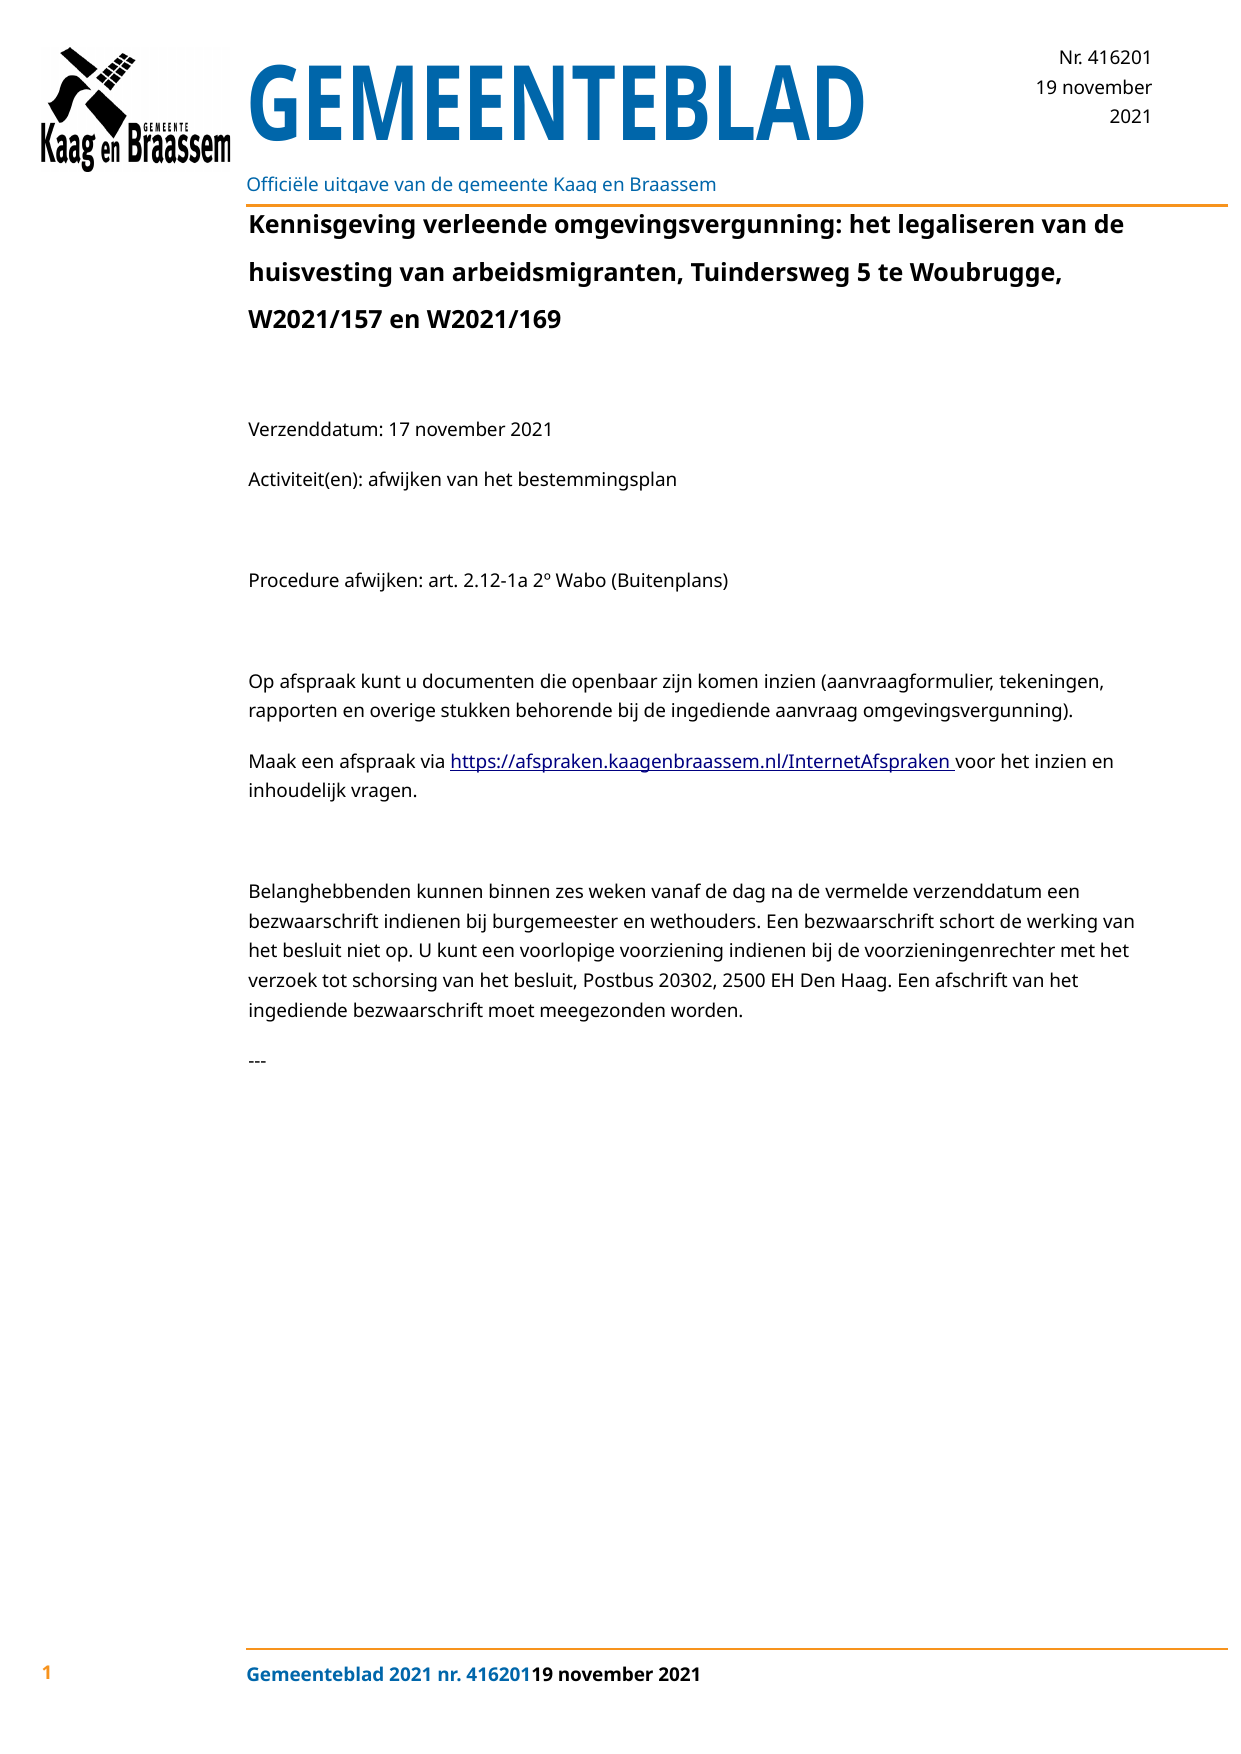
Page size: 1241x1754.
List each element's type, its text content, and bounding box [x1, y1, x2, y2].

text Kennisgeving verleende omgevingsvergunning: het legaliseren van de huisvesting van arbeidsmigranten, Tuindersweg 5 te Woubrugge, W2021/157 en W2021/169 [248, 207, 1152, 336]
text Activiteit(en): afwijken van het bestemmingsplan [248, 466, 1152, 492]
text --- [248, 1047, 1152, 1073]
text Maak een afspraak via https://afspraken.kaagenbraassem.nl/InternetAfspraken voor het inzien en inhoudelijk vragen. [248, 748, 1152, 803]
text Procedure afwijken: art. 2.12-1a 2º Wabo (Buitenplans) [248, 567, 1152, 593]
text Op afspraak kunt u documenten die openbaar zijn komen inzien (aanvraagformulier, tekeningen, rapporten en overige stukken behorende bij de ingediende aanvraag omgevingsvergunning). [248, 668, 1152, 723]
picture [41, 47, 231, 172]
text Verzenddatum: 17 november 2021 [248, 416, 1152, 442]
text Belanghebbenden kunnen binnen zes weken vanaf de dag na de vermelde verzenddatum een bezwaarschrift indienen bij burgemeester en wethouders. Een bezwaarschrift schort de werking van het besluit niet op. U kunt een voorlopige voorziening indienen bij de voorzieningenrechter met het verzoek tot schorsing van het besluit, Postbus 20302, 2500 EH Den Haag. Een afschrift van het ingediende bezwaarschrift moet meegezonden worden. [248, 878, 1152, 1022]
